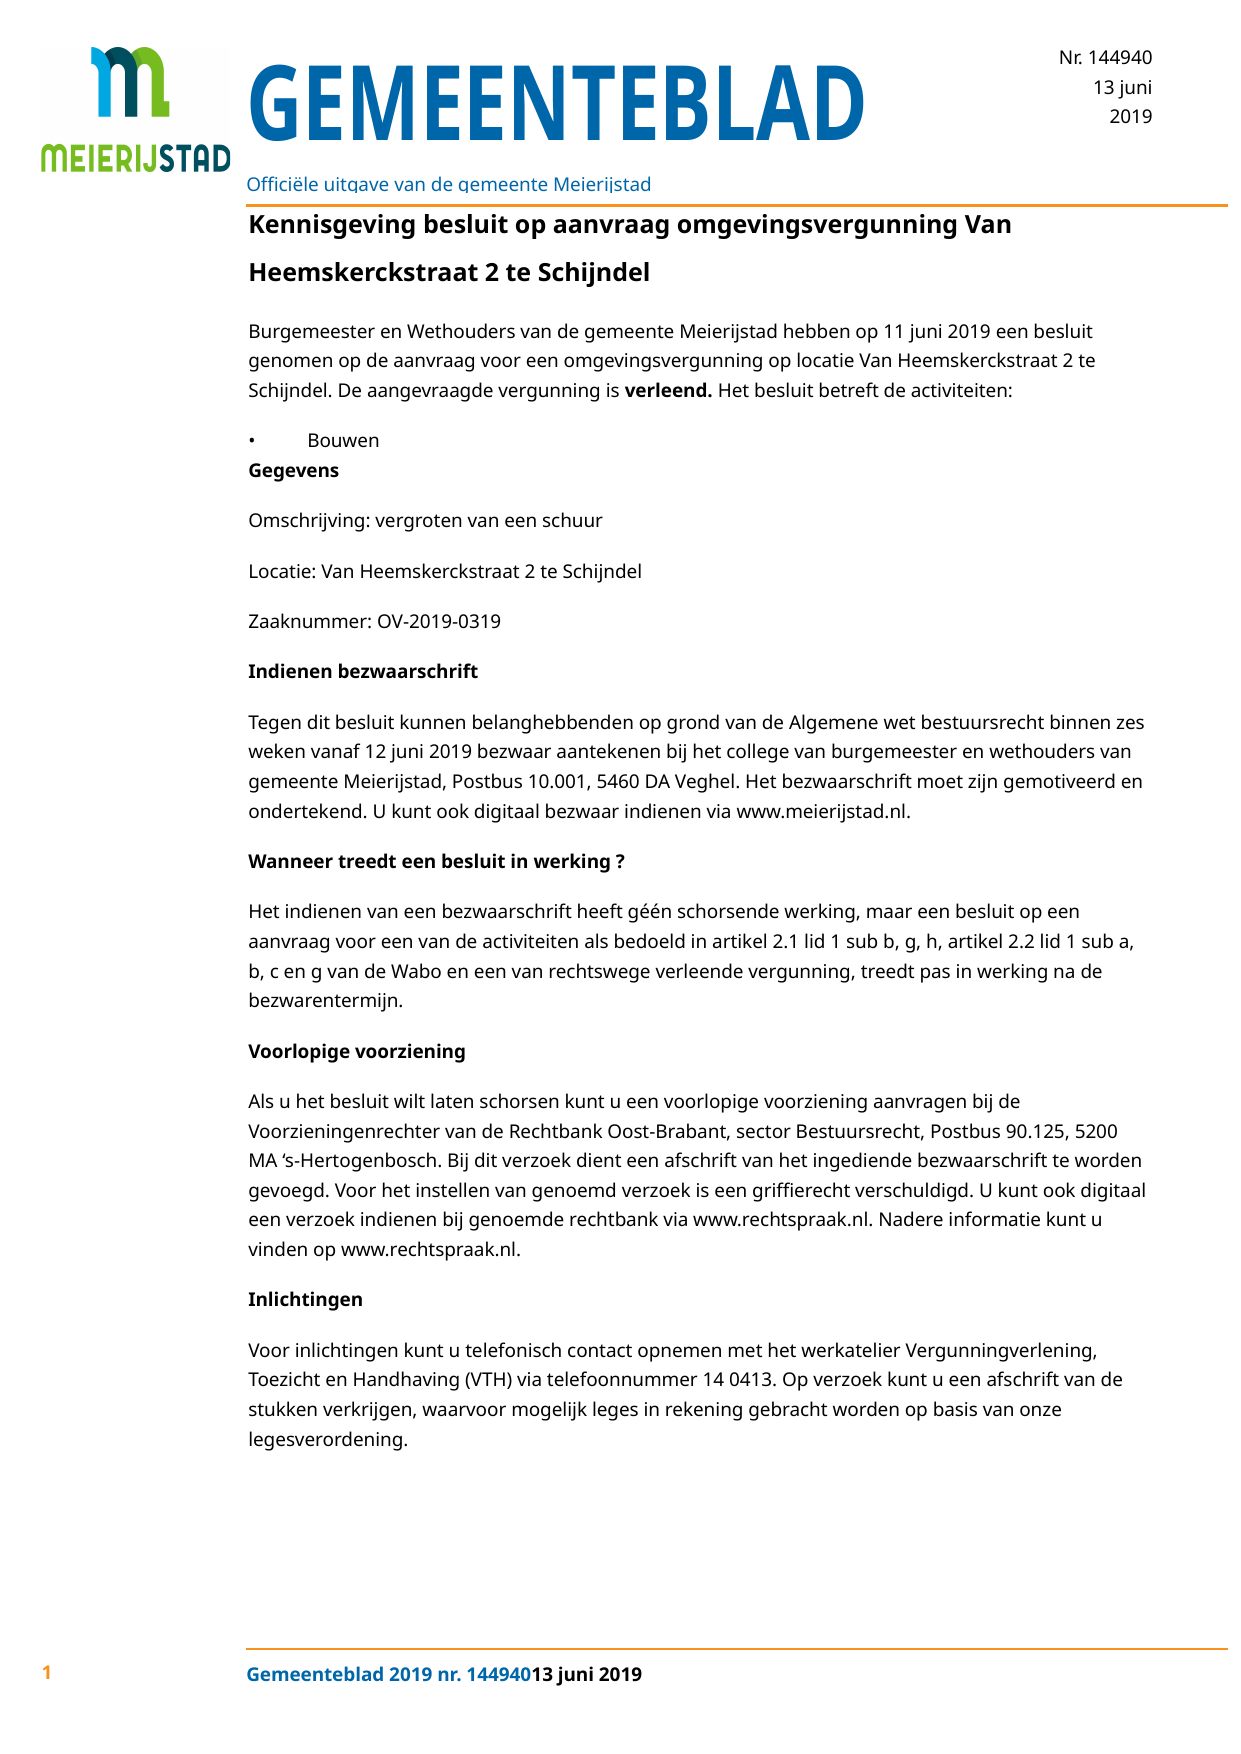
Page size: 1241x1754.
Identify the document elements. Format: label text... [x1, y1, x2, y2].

picture [41, 47, 231, 172]
text Gegevens [248, 457, 1152, 483]
text Burgemeester en Wethouders van de gemeente Meierijstad hebben op 11 juni 2019 een besluit genomen op de aanvraag voor een omgevingsvergunning op locatie Van Heemskerckstraat 2 te Schijndel. De aangevraagde vergunning is verleend. Het besluit betreft de activiteiten: [248, 318, 1152, 403]
text Tegen dit besluit kunnen belanghebbenden op grond van de Algemene wet bestuursrecht binnen zes weken vanaf 12 juni 2019 bezwaar aantekenen bij het college van burgemeester en wethouders van gemeente Meierijstad, Postbus 10.001, 5460 DA Veghel. Het bezwaarschrift moet zijn gemotiveerd en ondertekend. U kunt ook digitaal bezwaar indienen via www.meierijstad.nl. [248, 709, 1152, 824]
text Voor inlichtingen kunt u telefonisch contact opnemen met het werkatelier Vergunningverlening, Toezicht en Handhaving (VTH) via telefoonnummer 14 0413. Op verzoek kunt u een afschrift van de stukken verkrijgen, waarvoor mogelijk leges in rekening gebracht worden op basis van onze legesverordening. [248, 1337, 1152, 1452]
text Wanneer treedt een besluit in werking ? [248, 848, 1152, 874]
text Het indienen van een bezwaarschrift heeft géén schorsende werking, maar een besluit op een aanvraag voor een van de activiteiten als bedoeld in artikel 2.1 lid 1 sub b, g, h, artikel 2.2 lid 1 sub a, b, c en g van de Wabo en een van rechtswege verleende vergunning, treedt pas in werking na de bezwarentermijn. [248, 899, 1152, 1013]
list Bouwen [248, 427, 1152, 453]
text Inlichtingen [248, 1287, 1152, 1312]
text Indienen bezwaarschrift [248, 659, 1152, 684]
text Kennisgeving besluit op aanvraag omgevingsvergunning Van Heemskerckstraat 2 te Schijndel [248, 207, 1152, 288]
text Als u het besluit wilt laten schorsen kunt u een voorlopige voorziening aanvragen bij de Voorzieningenrechter van de Rechtbank Oost-Brabant, sector Bestuursrecht, Postbus 90.125, 5200 MA ‘s-Hertogenbosch. Bij dit verzoek dient een afschrift van het ingediende bezwaarschrift te worden gevoegd. Voor het instellen van genoemd verzoek is een griffierecht verschuldigd. U kunt ook digitaal een verzoek indienen bij genoemde rechtbank via www.rechtspraak.nl. Nadere informatie kunt u vinden op www.rechtspraak.nl. [248, 1088, 1152, 1262]
text Locatie: Van Heemskerckstraat 2 te Schijndel [248, 558, 1152, 584]
text Omschrijving: vergroten van een schuur [248, 507, 1152, 533]
text Zaaknummer: OV-2019-0319 [248, 608, 1152, 634]
text Voorlopige voorziening [248, 1038, 1152, 1064]
